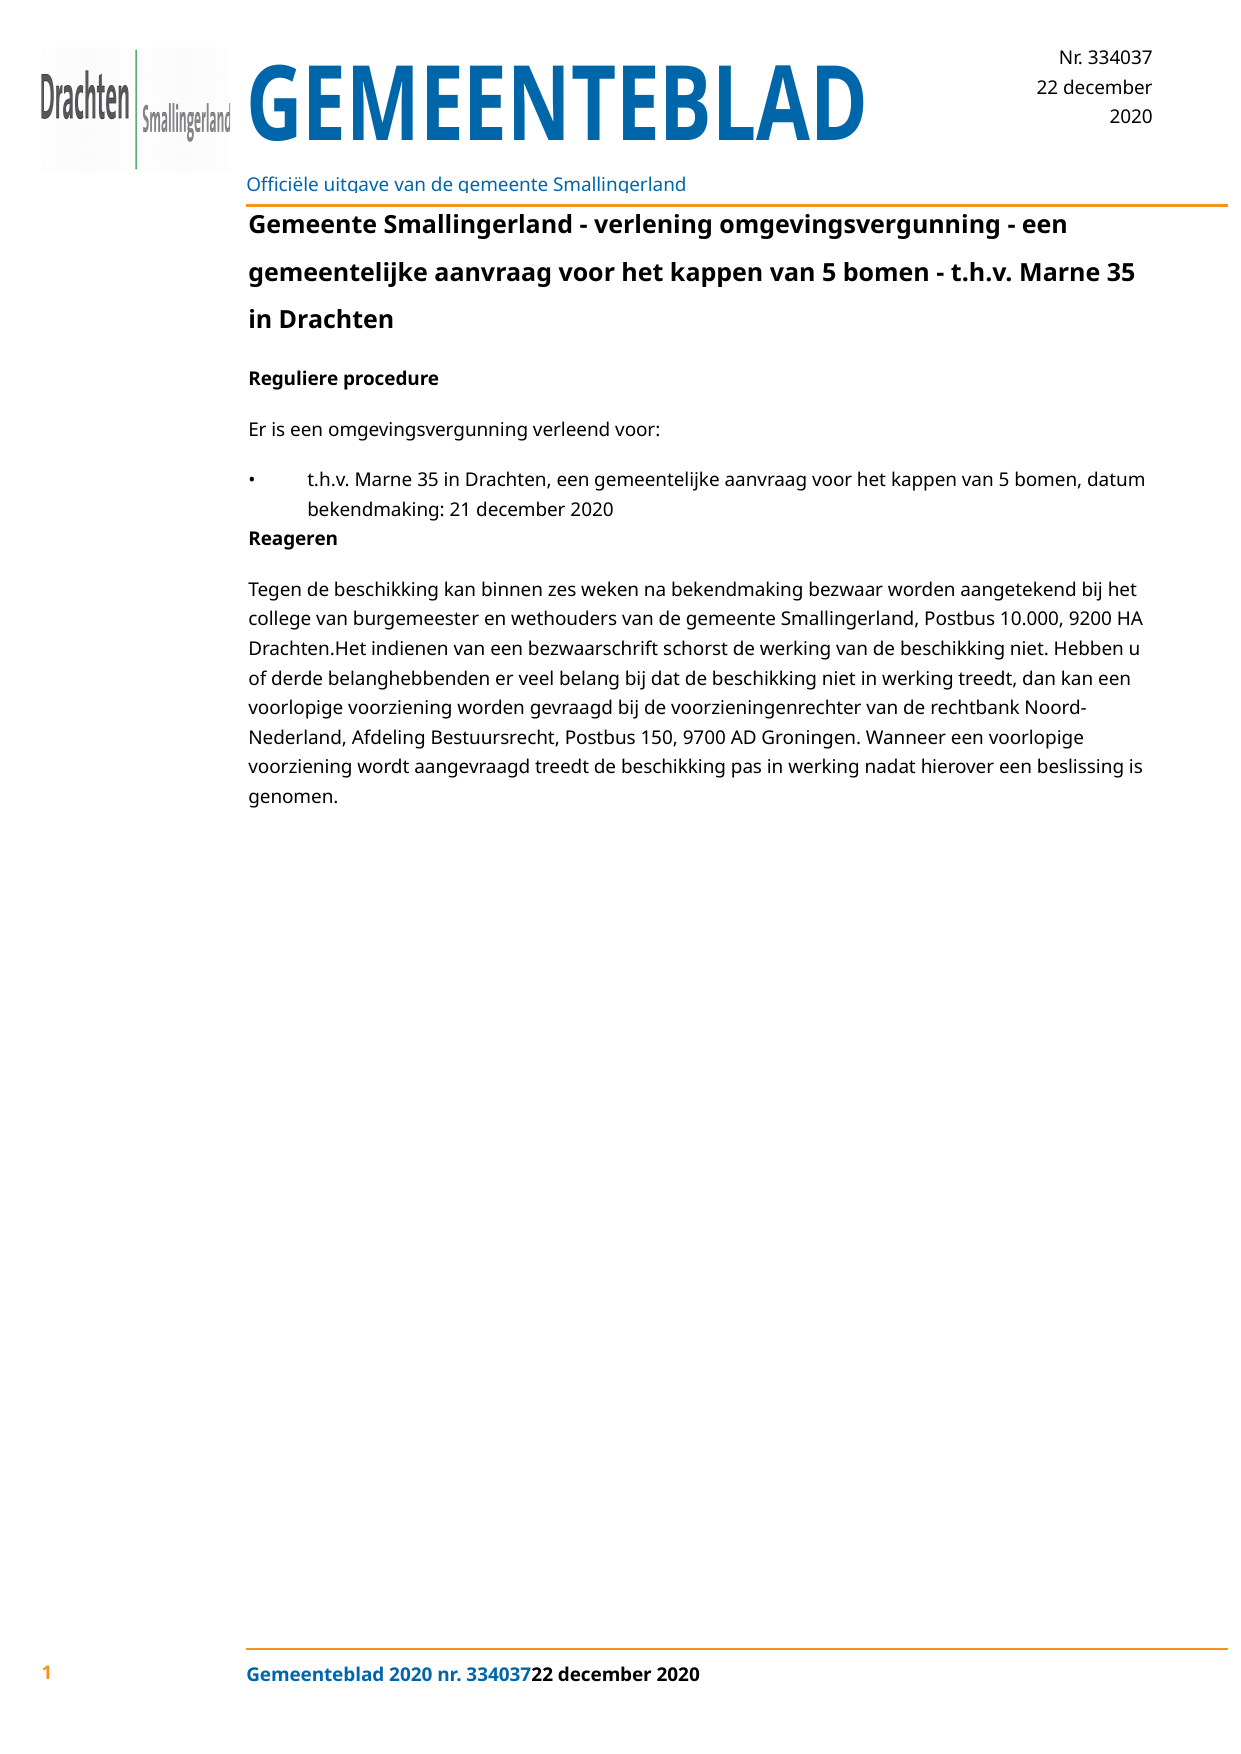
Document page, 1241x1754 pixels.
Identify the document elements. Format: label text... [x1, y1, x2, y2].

text Er is een omgevingsvergunning verleend voor: [248, 416, 1152, 442]
list t.h.v. Marne 35 in Drachten, een gemeentelijke aanvraag voor het kappen van 5 bomen, datum bekendmaking: 21 december 2020 [248, 466, 1152, 522]
text Tegen de beschikking kan binnen zes weken na bekendmaking bezwaar worden aangetekend bij het college van burgemeester en wethouders van de gemeente Smallingerland, Postbus 10.000, 9200 HA Drachten.Het indienen van een bezwaarschrift schorst de werking van de beschikking niet. Hebben u of derde belanghebbenden er veel belang bij dat de beschikking niet in werking treedt, dan kan een voorlopige voorziening worden gevraagd bij de voorzieningenrechter van de rechtbank Noord-Nederland, Afdeling Bestuursrecht, Postbus 150, 9700 AD Groningen. Wanneer een voorlopige voorziening wordt aangevraagd treedt de beschikking pas in werking nadat hierover een beslissing is genomen. [248, 576, 1152, 809]
text Reguliere procedure [248, 366, 1152, 391]
text Gemeente Smallingerland - verlening omgevingsvergunning - een gemeentelijke aanvraag voor het kappen van 5 bomen - t.h.v. Marne 35 in Drachten [248, 207, 1152, 336]
text Reageren [248, 526, 1152, 551]
picture [41, 47, 231, 172]
